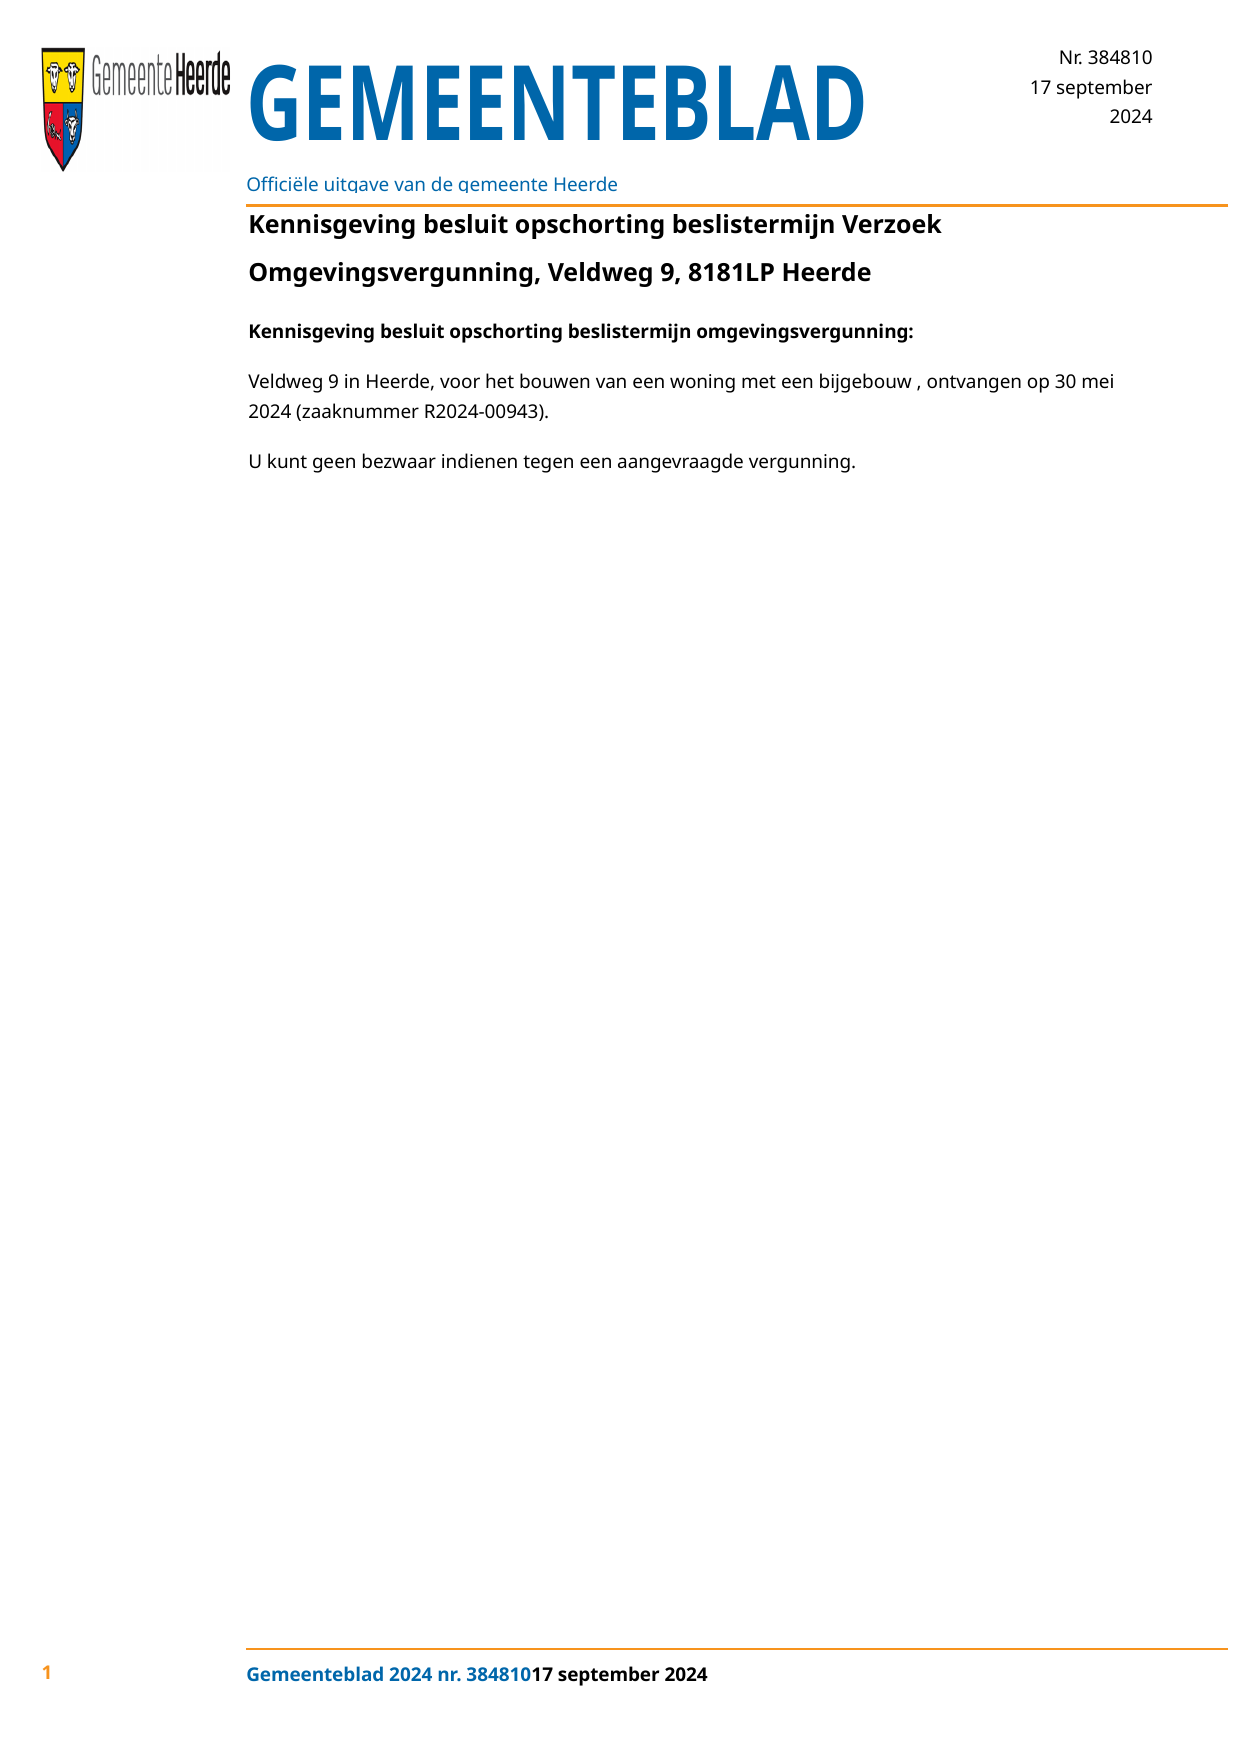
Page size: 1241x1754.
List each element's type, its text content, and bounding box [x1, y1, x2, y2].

text Kennisgeving besluit opschorting beslistermijn Verzoek Omgevingsvergunning, Veldweg 9, 8181LP Heerde [248, 207, 1152, 288]
text U kunt geen bezwaar indienen tegen een aangevraagde vergunning. [248, 448, 1152, 474]
text Kennisgeving besluit opschorting beslistermijn omgevingsvergunning: [248, 318, 1152, 344]
text Veldweg 9 in Heerde, voor het bouwen van een woning met een bijgebouw , ontvangen op 30 mei 2024 (zaaknummer R2024-00943). [248, 368, 1152, 424]
picture [41, 47, 231, 172]
